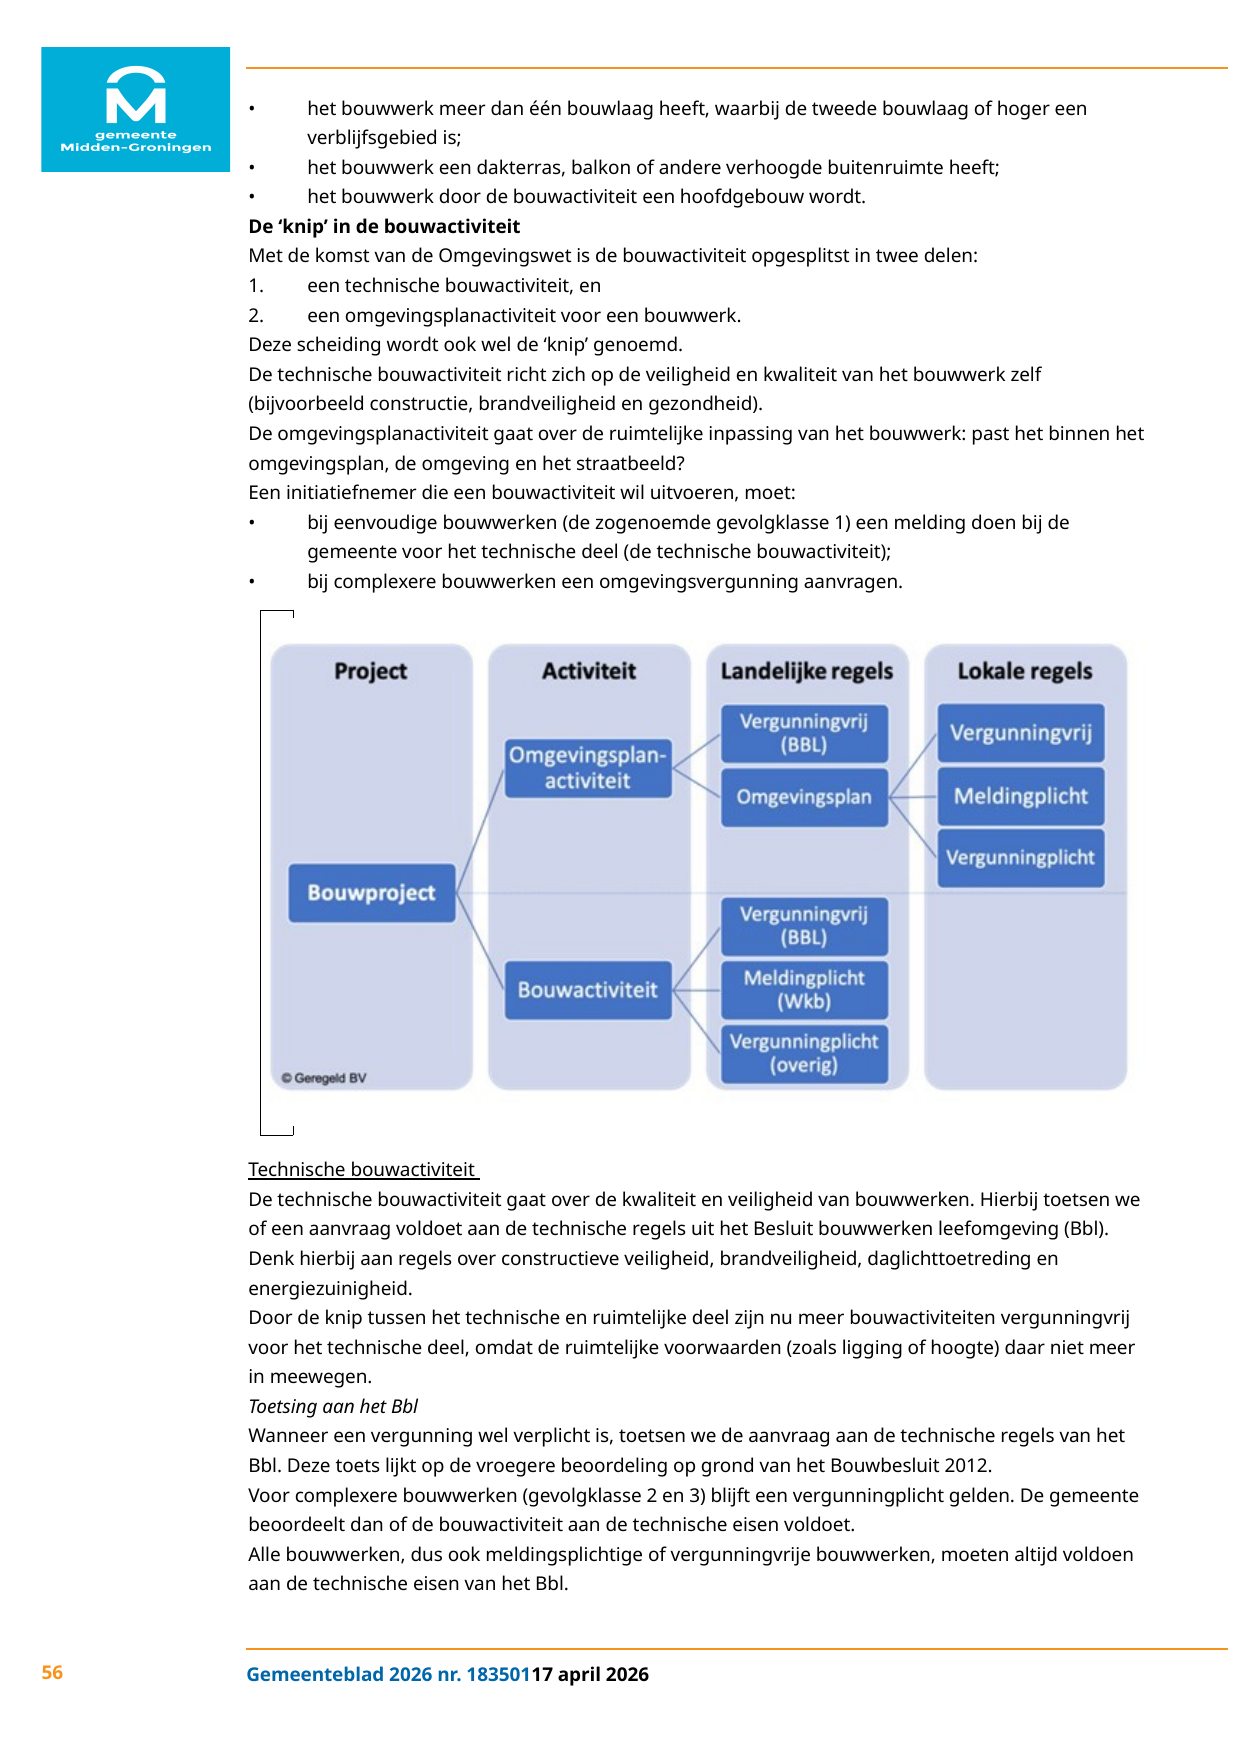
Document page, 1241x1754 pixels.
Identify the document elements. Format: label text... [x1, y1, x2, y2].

text Toetsing aan het Bbl [248, 1393, 1152, 1419]
list een technische bouwactiviteit, en [248, 272, 1152, 298]
text Met de komst van de Omgevingswet is de bouwactiviteit opgesplitst in twee delen: [248, 243, 1152, 268]
text Een initiatiefnemer die een bouwactiviteit wil uitvoeren, moet: [248, 479, 1152, 505]
text Alle bouwwerken, dus ook meldingsplichtige of vergunningvrije bouwwerken, moeten altijd voldoen aan de technische eisen van het Bbl. [248, 1541, 1152, 1596]
list het bouwwerk meer dan één bouwlaag heeft, waarbij de tweede bouwlaag of hoger een verblijfsgebied is; [248, 95, 1152, 150]
text De technische bouwactiviteit richt zich op de veiligheid en kwaliteit van het bouwwerk zelf (bijvoorbeeld constructie, brandveiligheid en gezondheid). [248, 361, 1152, 416]
text Deze scheiding wordt ook wel de ‘knip’ genoemd. [248, 331, 1152, 357]
picture [108, 66, 164, 82]
text De ‘knip’ in de bouwactiviteit [248, 213, 1152, 239]
list het bouwwerk een dakterras, balkon of andere verhoogde buitenruimte heeft; [248, 154, 1152, 180]
text De technische bouwactiviteit gaat over de kwaliteit en veiligheid van bouwwerken. Hierbij toetsen we of een aanvraag voldoet aan de technische regels uit het Besluit bouwwerken leefomgeving (Bbl). Denk hierbij aan regels over constructieve veiligheid, brandveiligheid, daglichttoetreding en energiezuinigheid. [248, 1186, 1152, 1300]
text Wanneer een vergunning wel verplicht is, toetsen we de aanvraag aan de technische regels van het Bbl. Deze toets lijkt op de vroegere beoordeling op grond van het Bouwbesluit 2012. [248, 1423, 1152, 1478]
picture [107, 89, 165, 122]
picture [184, 146, 190, 153]
text Technische bouwactiviteit [248, 1156, 1152, 1182]
list het bouwwerk door de bouwactiviteit een hoofdgebouw wordt. [248, 183, 1152, 209]
text De omgevingsplanactiviteit gaat over de ruimtelijke inpassing van het bouwwerk: past het binnen het omgevingsplan, de omgeving en het straatbeeld? [248, 420, 1152, 476]
text Door de knip tussen het technische en ruimtelijke deel zijn nu meer bouwactiviteiten vergunningvrij voor het technische deel, omdat de ruimtelijke voorwaarden (zoals ligging of hoogte) daar niet meer in meewegen. [248, 1304, 1152, 1389]
list bij eenvoudige bouwwerken (de zogenoemde gevolgklasse 1) een melding doen bij de gemeente voor het technische deel (de technische bouwactiviteit); [248, 509, 1152, 564]
list bij complexere bouwwerken een omgevingsvergunning aanvragen. [248, 568, 1152, 594]
list een omgevingsplanactiviteit voor een bouwwerk. [248, 302, 1152, 328]
text Voor complexere bouwwerken (gevolgklasse 2 en 3) blijft een vergunningplicht gelden. De gemeente beoordeelt dan of de bouwactiviteit aan de technische eisen voldoet. [248, 1482, 1152, 1537]
picture [268, 618, 1173, 1126]
